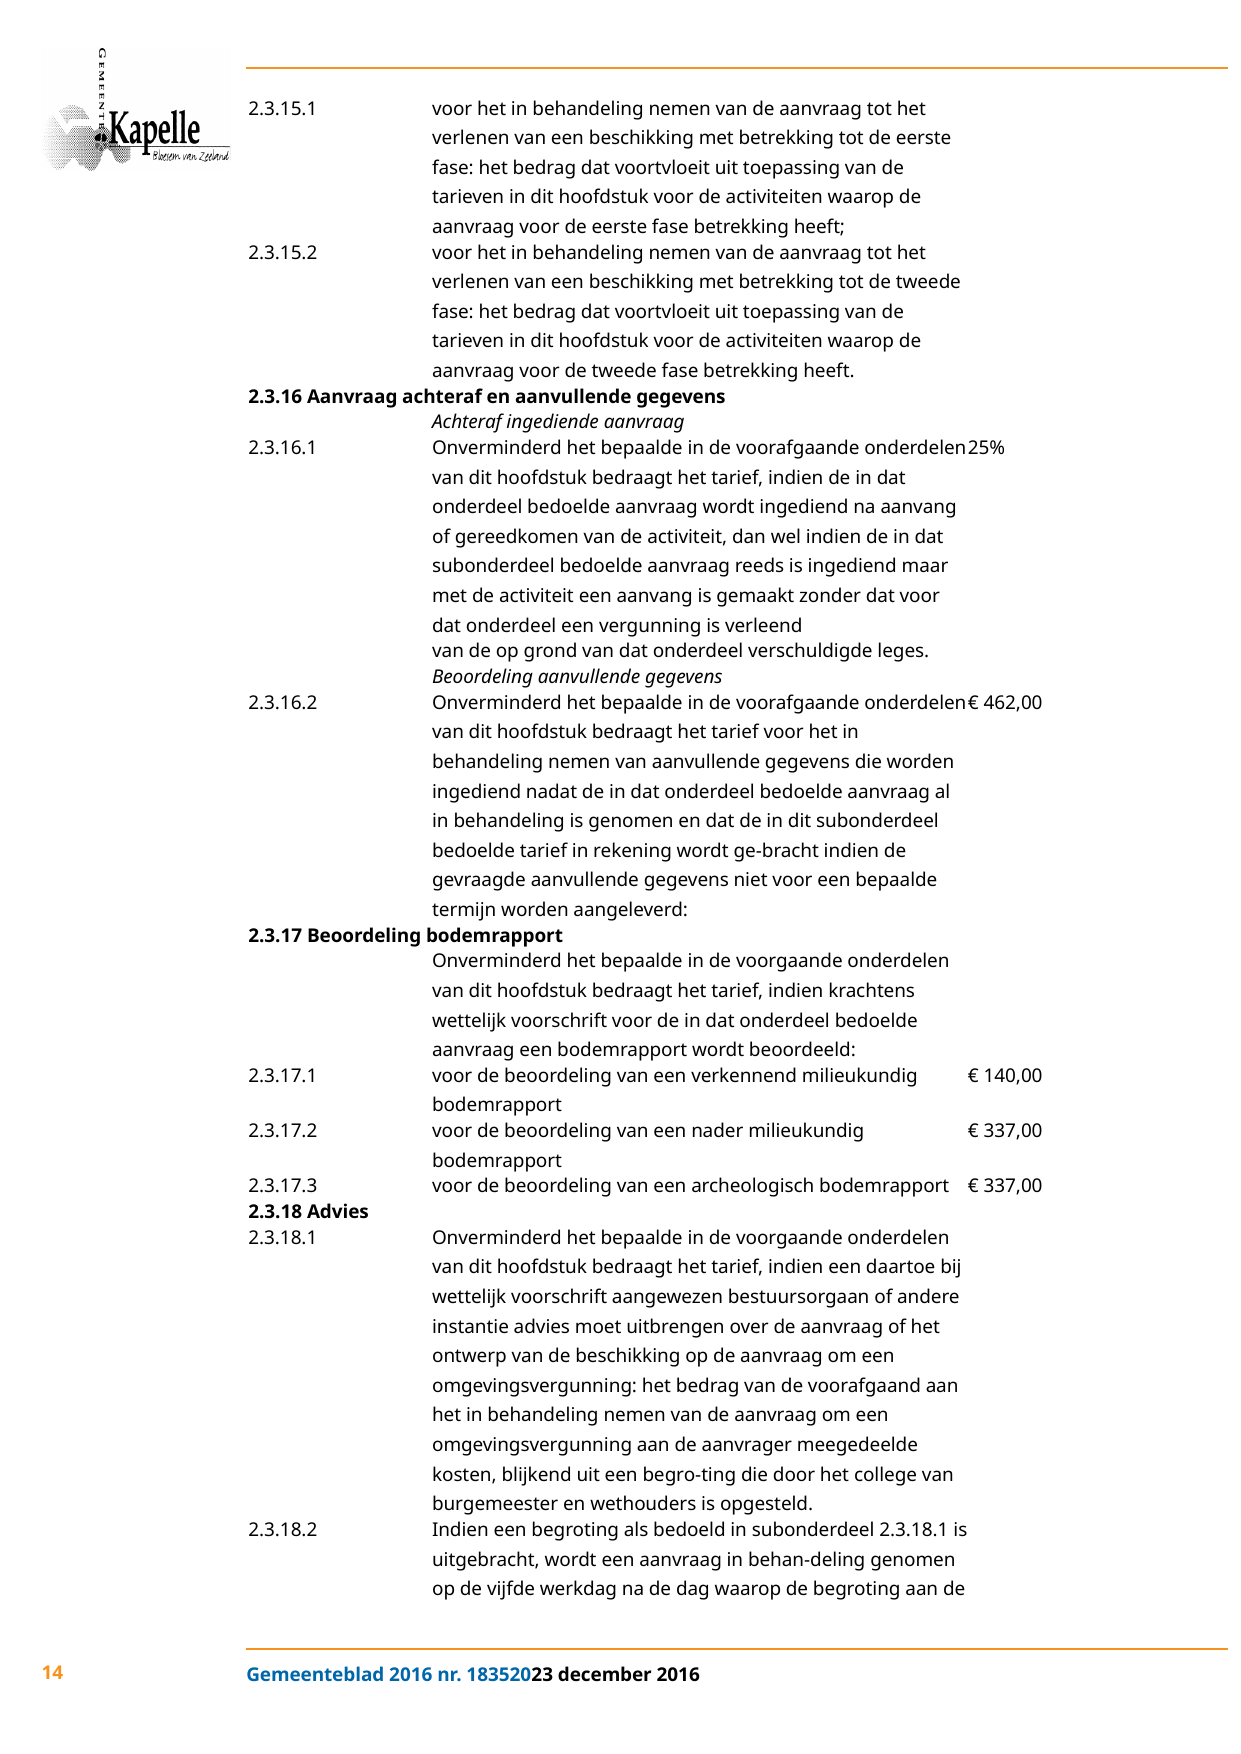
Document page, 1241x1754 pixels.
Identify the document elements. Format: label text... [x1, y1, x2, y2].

table_cell Onverminderd het bepaalde in de voorafgaande onderdelen van dit hoofdstuk bedraagt het tarief voor het in behandeling nemen van aanvullende gegevens die worden ingediend nadat de in dat onderdeel bedoelde aanvraag al in behandeling is genomen en dat de in dit subonderdeel bedoelde tarief in rekening wordt ge-bracht indien de gevraagde aanvullende gegevens niet voor een bepaalde termijn worden aangeleverd: [432, 689, 968, 922]
table_cell 2.3.17.2 [248, 1118, 432, 1173]
table_cell Onverminderd het bepaalde in de voorgaande onderdelen van dit hoofdstuk bedraagt het tarief, indien krachtens wettelijk voorschrift voor de in dat onderdeel bedoelde aanvraag een bodemrapport wordt beoordeeld: [432, 948, 968, 1062]
table_cell 2.3.15.1 [248, 95, 432, 239]
table_cell € 140,00 [968, 1062, 1152, 1117]
table_cell € 337,00 [968, 1173, 1152, 1198]
picture [41, 47, 231, 172]
table_cell € 337,00 [968, 1118, 1152, 1173]
table_cell [968, 663, 1152, 689]
table_cell [248, 638, 432, 663]
table_cell voor het in behandeling nemen van de aanvraag tot het verlenen van een beschikking met betrekking tot de tweede fase: het bedrag dat voortvloeit uit toepassing van de tarieven in dit hoofdstuk voor de activiteiten waarop de aanvraag voor de tweede fase betrekking heeft. [432, 239, 968, 383]
table_cell 2.3.18.1 [248, 1224, 432, 1516]
table_cell [968, 1224, 1152, 1516]
table_cell Onverminderd het bepaalde in de voorgaande onderdelen van dit hoofdstuk bedraagt het tarief, indien een daartoe bij wettelijk voorschrift aangewezen bestuursorgaan of andere instantie advies moet uitbrengen over de aanvraag of het ontwerp van de beschikking op de aanvraag om een omgevingsvergunning: het bedrag van de voorafgaand aan het in behandeling nemen van de aanvraag om een omgevingsvergunning aan de aanvrager meegedeelde kosten, blijkend uit een begro-ting die door het college van burgemeester en wethouders is opgesteld. [432, 1224, 968, 1516]
table_cell [968, 1516, 1152, 1601]
table_cell voor de beoordeling van een verkennend milieukundig bodemrapport [432, 1062, 968, 1117]
table_cell [968, 638, 1152, 663]
table_cell 2.3.16 Aanvraag achteraf en aanvullende gegevens [248, 383, 1152, 409]
table_cell 25% [968, 434, 1152, 638]
table_cell 2.3.15.2 [248, 239, 432, 383]
table_cell [968, 948, 1152, 1062]
table_cell Beoordeling aanvullende gegevens [432, 663, 968, 689]
table_cell [968, 239, 1152, 383]
table_cell 2.3.16.2 [248, 689, 432, 922]
table_cell 2.3.17.3 [248, 1173, 432, 1198]
table_cell 2.3.18 Advies [248, 1199, 1152, 1224]
table_cell voor de beoordeling van een archeologisch bodemrapport [432, 1173, 968, 1198]
table_cell € 462,00 [968, 689, 1152, 922]
table_cell voor het in behandeling nemen van de aanvraag tot het verlenen van een beschikking met betrekking tot de eerste fase: het bedrag dat voortvloeit uit toepassing van de tarieven in dit hoofdstuk voor de activiteiten waarop de aanvraag voor de eerste fase betrekking heeft; [432, 95, 968, 239]
table_cell 2.3.16.1 [248, 434, 432, 638]
table_cell Achteraf ingediende aanvraag [432, 409, 968, 434]
table_cell [968, 409, 1152, 434]
table_cell [248, 663, 432, 689]
table_cell 2.3.18.2 [248, 1516, 432, 1601]
table_cell van de op grond van dat onderdeel verschuldigde leges. [432, 638, 968, 663]
table_cell [248, 409, 432, 434]
table_cell [968, 95, 1152, 239]
table_cell [248, 948, 432, 1062]
table_cell Indien een begroting als bedoeld in subonderdeel 2.3.18.1 is uitgebracht, wordt een aanvraag in behan-deling genomen op de vijfde werkdag na de dag waarop de begroting aan de [432, 1516, 968, 1601]
table_cell 2.3.17.1 [248, 1062, 432, 1117]
table_cell 2.3.17 Beoordeling bodemrapport [248, 922, 1152, 948]
table_cell Onverminderd het bepaalde in de voorafgaande onderdelen van dit hoofdstuk bedraagt het tarief, indien de in dat onderdeel bedoelde aanvraag wordt ingediend na aanvang of gereedkomen van de activiteit, dan wel indien de in dat subonderdeel bedoelde aanvraag reeds is ingediend maar met de activiteit een aanvang is gemaakt zonder dat voor dat onderdeel een vergunning is verleend [432, 434, 968, 638]
table_cell voor de beoordeling van een nader milieukundig bodemrapport [432, 1118, 968, 1173]
